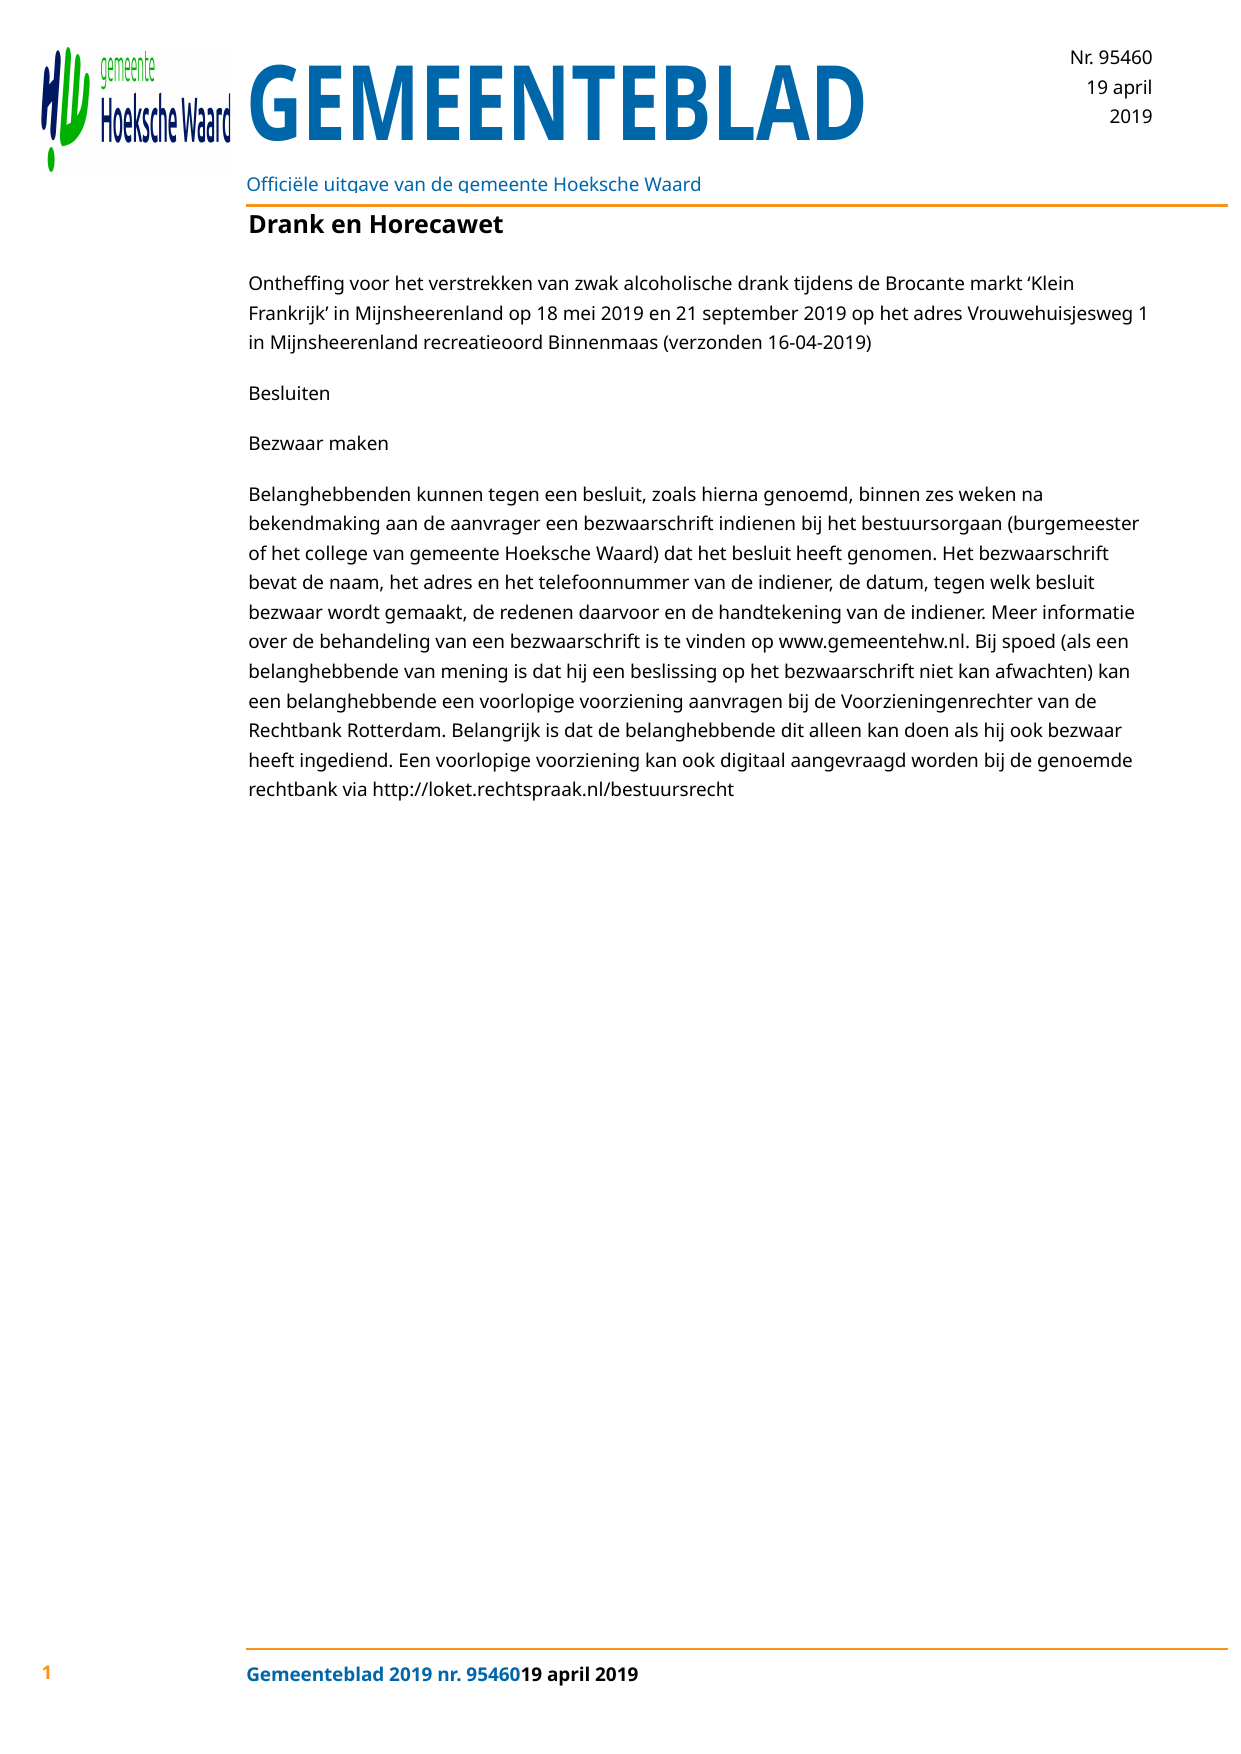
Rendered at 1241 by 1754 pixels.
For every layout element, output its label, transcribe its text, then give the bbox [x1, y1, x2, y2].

text Besluiten [248, 380, 1152, 406]
text Ontheffing voor het verstrekken van zwak alcoholische drank tijdens de Brocante markt ‘Klein Frankrijk’ in Mijnsheerenland op 18 mei 2019 en 21 september 2019 op het adres Vrouwehuisjesweg 1 in Mijnsheerenland recreatieoord Binnenmaas (verzonden 16-04-2019) [248, 270, 1152, 355]
text Belanghebbenden kunnen tegen een besluit, zoals hierna genoemd, binnen zes weken na bekendmaking aan de aanvrager een bezwaarschrift indienen bij het bestuursorgaan (burgemeester of het college van gemeente Hoeksche Waard) dat het besluit heeft genomen. Het bezwaarschrift bevat de naam, het adres en het telefoonnummer van de indiener, de datum, tegen welk besluit bezwaar wordt gemaakt, de redenen daarvoor en de handtekening van de indiener. Meer informatie over de behandeling van een bezwaarschrift is te vinden op www.gemeentehw.nl. Bij spoed (als een belanghebbende van mening is dat hij een beslissing op het bezwaarschrift niet kan afwachten) kan een belanghebbende een voorlopige voorziening aanvragen bij de Voorzieningenrechter van de Rechtbank Rotterdam. Belangrijk is dat de belanghebbende dit alleen kan doen als hij ook bezwaar heeft ingediend. Een voorlopige voorziening kan ook digitaal aangevraagd worden bij de genoemde rechtbank via http://loket.rechtspraak.nl/bestuursrecht [248, 481, 1152, 802]
picture [41, 47, 231, 172]
text Drank en Horecawet [248, 207, 1152, 241]
text Bezwaar maken [248, 430, 1152, 456]
